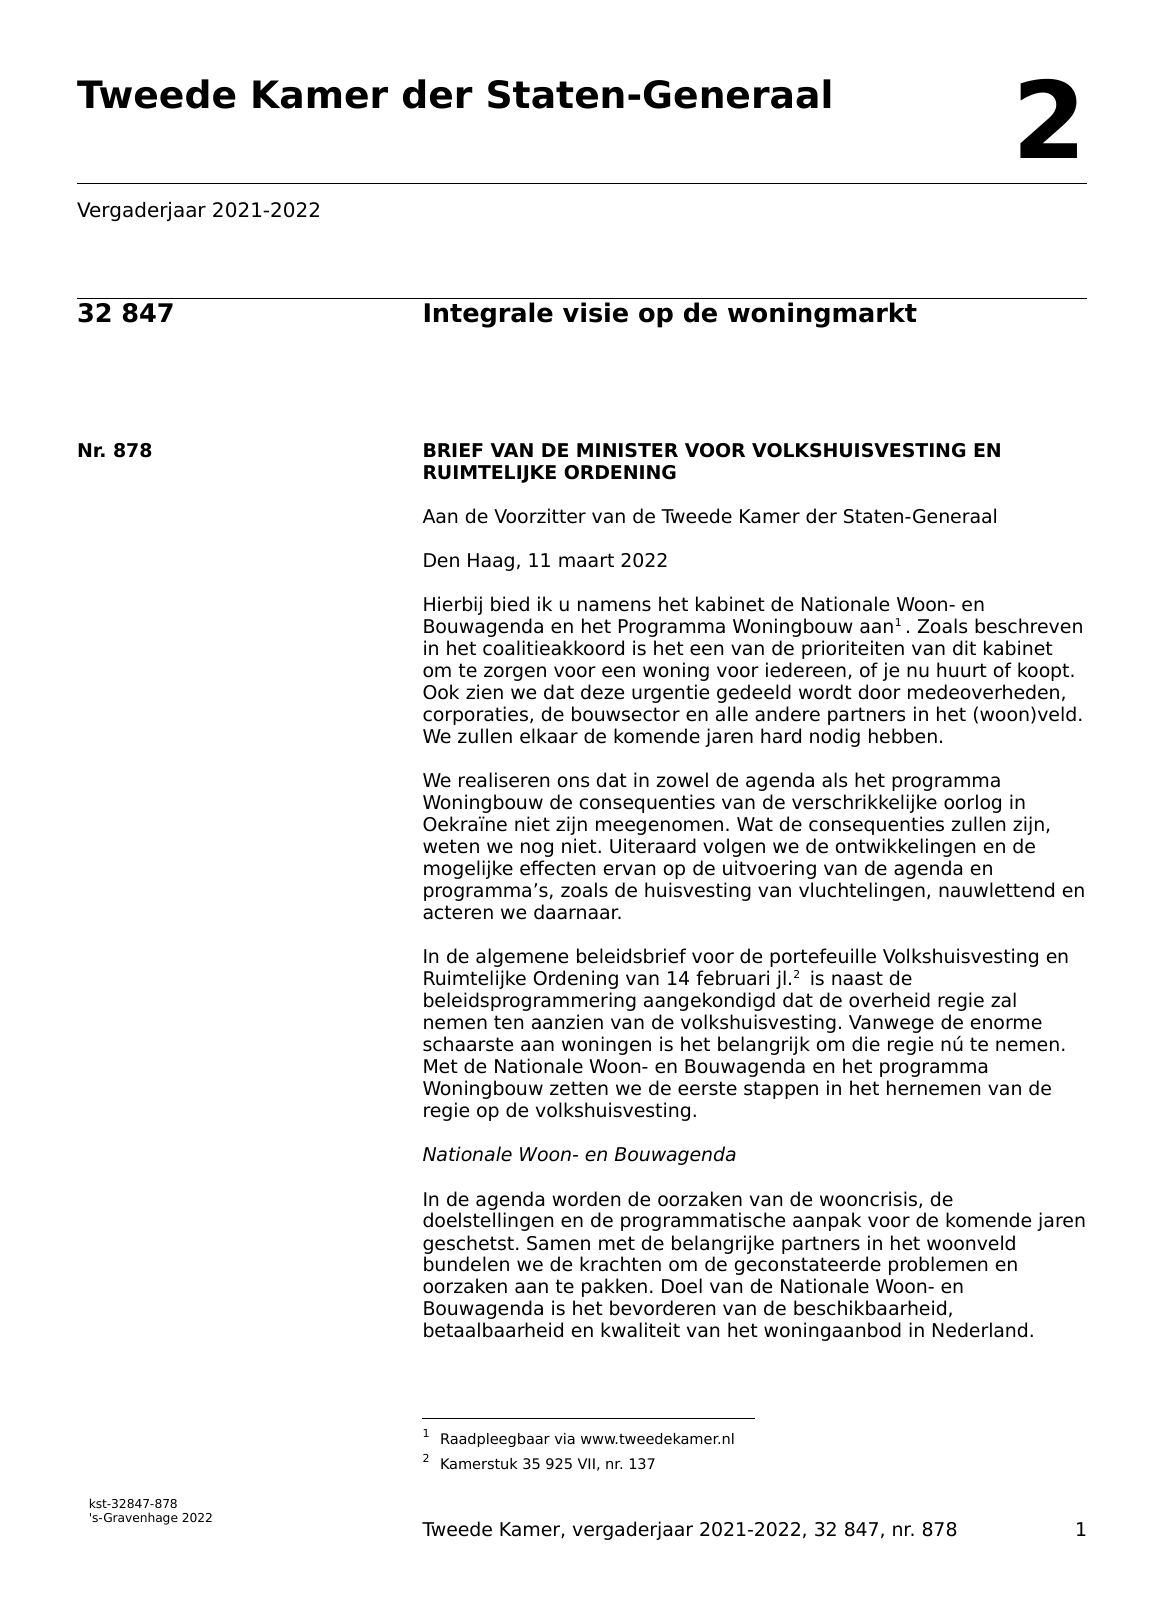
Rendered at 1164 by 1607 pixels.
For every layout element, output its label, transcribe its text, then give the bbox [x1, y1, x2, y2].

text Raadpleegbaar via www.tweedekamer.nl [422, 1427, 1087, 1449]
text In de agenda worden de oorzaken van de wooncrisis, de doelstellingen en de programmatische aanpak voor de komende jaren geschetst. Samen met de belangrijke partners in het woonveld bundelen we de krachten om de geconstateerde problemen en oorzaken aan te pakken. Doel van de Nationale Woon- en Bouwagenda is het bevorderen van de beschikbaarheid, betaalbaarheid en kwaliteit van het woningaanbod in Nederland. [422, 1188, 1087, 1342]
text Den Haag, 11 maart 2022 [422, 550, 1087, 572]
text Hierbij bied ik u namens het kabinet de Nationale Woon- en Bouwagenda en het Programma Woningbouw aan. Zoals beschreven in het coalitieakkoord is het een van de prioriteiten van dit kabinet om te zorgen voor een woning voor iedereen, of je nu huurt of koopt. Ook zien we dat deze urgentie gedeeld wordt door medeoverheden, corporaties, de bouwsector en alle andere partners in het (woon)veld. We zullen elkaar de komende jaren hard nodig hebben. [422, 594, 1087, 748]
text Kamerstuk 35 925 VII, nr. 137 [422, 1452, 1087, 1474]
table_header 2 [886, 59, 1087, 183]
subtitle Nationale Woon- en Bouwagenda [422, 1144, 1087, 1166]
table_cell Vergaderjaar 2021-2022 [77, 184, 1087, 298]
text kst-32847-878 [88, 1497, 323, 1511]
subtitle Nr. 878 BRIEF VAN DE MINISTER VOOR VOLKSHUISVESTING EN RUIMTELIJKE ORDENING [77, 440, 1087, 484]
text In de algemene beleidsbrief voor de portefeuille Volkshuisvesting en Ruimtelijke Ordening van 14 februari jl. is naast de beleidsprogrammering aangekondigd dat de overheid regie zal nemen ten aanzien van de volkshuisvesting. Vanwege de enorme schaarste aan woningen is het belangrijk om die regie nú te nemen. Met de Nationale Woon- en Bouwagenda en het programma Woningbouw zetten we de eerste stappen in het hernemen van de regie op de volkshuisvesting. [422, 946, 1087, 1122]
subtitle 32 847 Integrale visie op de woningmarkt [77, 299, 1087, 329]
text We realiseren ons dat in zowel de agenda als het programma Woningbouw de consequenties van de verschrikkelijke oorlog in Oekraïne niet zijn meegenomen. Wat de consequenties zullen zijn, weten we nog niet. Uiteraard volgen we de ontwikkelingen en de mogelijke effecten ervan op de uitvoering van de agenda en programma’s, zoals de huisvesting van vluchtelingen, nauwlettend en acteren we daarnaar. [422, 770, 1087, 924]
table_header Tweede Kamer der Staten-Generaal [77, 59, 886, 183]
text Aan de Voorzitter van de Tweede Kamer der Staten-Generaal [422, 506, 1087, 528]
text 's-Gravenhage 2022 [88, 1511, 323, 1525]
